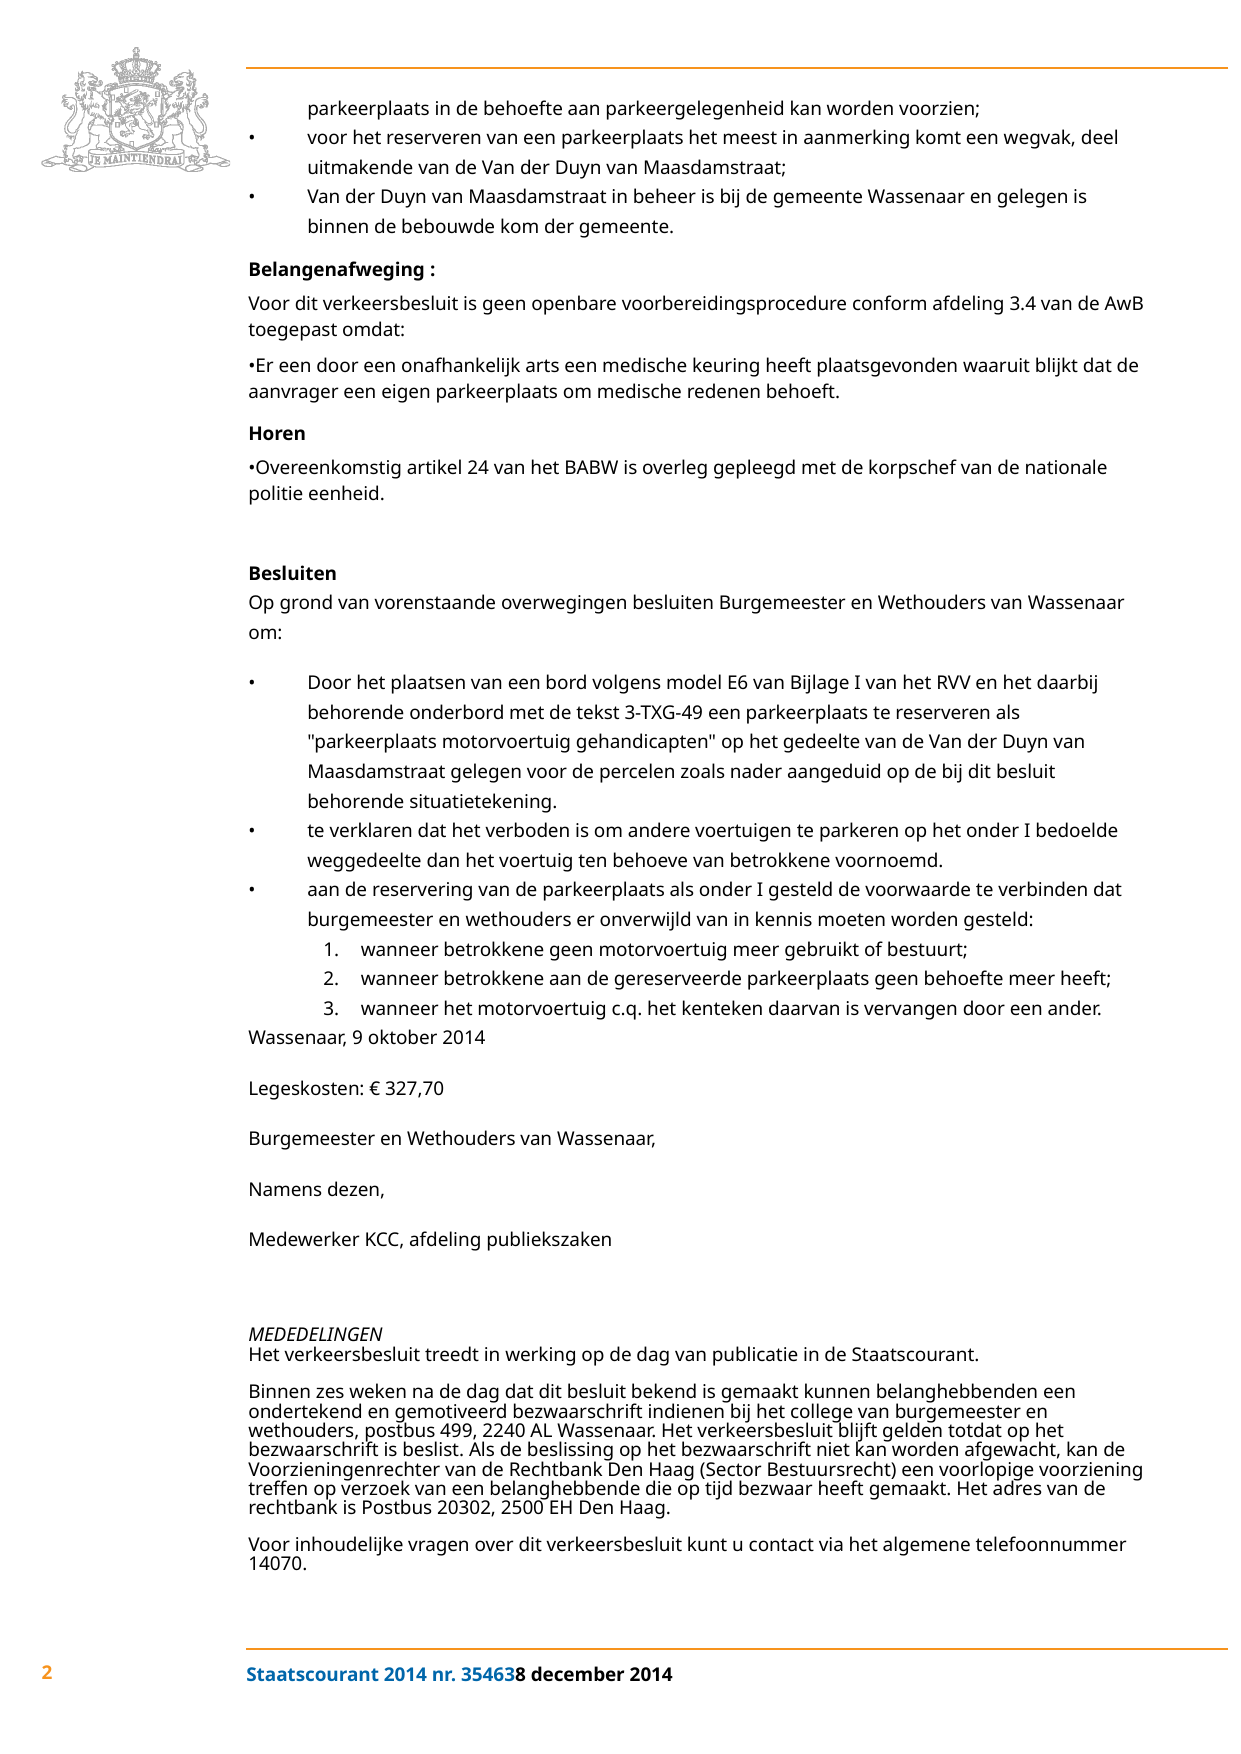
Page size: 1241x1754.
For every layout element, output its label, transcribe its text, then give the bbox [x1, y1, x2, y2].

list voor het reserveren van een parkeerplaats het meest in aanmerking komt een wegvak, deel uitmakende van de Van der Duyn van Maasdamstraat; [248, 124, 1152, 180]
text •Er een door een onafhankelijk arts een medische keuring heeft plaatsgevonden waaruit blijkt dat de aanvrager een eigen parkeerplaats om medische redenen behoeft. [248, 353, 1152, 404]
text Horen [248, 420, 1152, 446]
text Voor dit verkeersbesluit is geen openbare voorbereidingsprocedure conform afdeling 3.4 van de AwB toegepast omdat: [248, 290, 1152, 342]
list parkeerplaats in de behoefte aan parkeergelegenheid kan worden voorzien; [248, 95, 1152, 121]
text Op grond van vorenstaande overwegingen besluiten Burgemeester en Wethouders van Wassenaar om: [248, 589, 1152, 645]
text Voor inhoudelijke vragen over dit verkeersbesluit kunt u contact via het algemene telefoonnummer 14070. [248, 1536, 1152, 1574]
text Belangenafweging : [248, 256, 1152, 282]
list wanneer betrokkene aan de gereserveerde parkeerplaats geen behoefte meer heeft; [323, 965, 1152, 991]
text Legeskosten: € 327,70 [248, 1075, 1152, 1101]
text Het verkeersbesluit treedt in werking op de dag van publicatie in de Staatscourant. [248, 1346, 1152, 1366]
list wanneer betrokkene geen motorvoertuig meer gebruikt of bestuurt; [323, 936, 1152, 961]
picture [41, 47, 231, 172]
text MEDEDELINGEN [248, 1321, 1152, 1346]
list Door het plaatsen van een bord volgens model E6 van Bijlage I van het RVV en het daarbij behorende onderbord met de tekst 3-TXG-49 een parkeerplaats te reserveren als "parkeerplaats motorvoertuig gehandicapten" op het gedeelte van de Van der Duyn van Maasdamstraat gelegen voor de percelen zoals nader aangeduid op de bij dit besluit behorende situatietekening. [248, 669, 1152, 813]
list wanneer het motorvoertuig c.q. het kenteken daarvan is vervangen door een ander. [323, 995, 1152, 1021]
text Namens dezen, [248, 1176, 1152, 1201]
text Binnen zes weken na de dag dat dit besluit bekend is gemaakt kunnen belanghebbenden een ondertekend en gemotiveerd bezwaarschrift indienen bij het college van burgemeester en wethouders, postbus 499, 2240 AL Wassenaar. Het verkeersbesluit blijft gelden totdat op het bezwaarschrift is beslist. Als de beslissing op het bezwaarschrift niet kan worden afgewacht, kan de Voorzieningenrechter van de Rechtbank Den Haag (Sector Bestuursrecht) een voorlopige voorziening treffen op verzoek van een belanghebbende die op tijd bezwaar heeft gemaakt. Het adres van de rechtbank is Postbus 20302, 2500 EH Den Haag. [248, 1383, 1152, 1518]
text Medewerker KCC, afdeling publiekszaken [248, 1226, 1152, 1252]
text Besluiten [248, 560, 1152, 586]
text Wassenaar, 9 oktober 2014 [248, 1024, 1152, 1050]
list aan de reservering van de parkeerplaats als onder I gesteld de voorwaarde te verbinden dat burgemeester en wethouders er onverwijld van in kennis moeten worden gesteld: [248, 877, 1152, 932]
text •Overeenkomstig artikel 24 van het BABW is overleg gepleegd met de korpschef van de nationale politie eenheid. [248, 454, 1152, 506]
text Burgemeester en Wethouders van Wassenaar, [248, 1125, 1152, 1151]
list Van der Duyn van Maasdamstraat in beheer is bij de gemeente Wassenaar en gelegen is binnen de bebouwde kom der gemeente. [248, 183, 1152, 239]
list te verklaren dat het verboden is om andere voertuigen te parkeren op het onder I bedoelde weggedeelte dan het voertuig ten behoeve van betrokkene voornoemd. [248, 817, 1152, 873]
